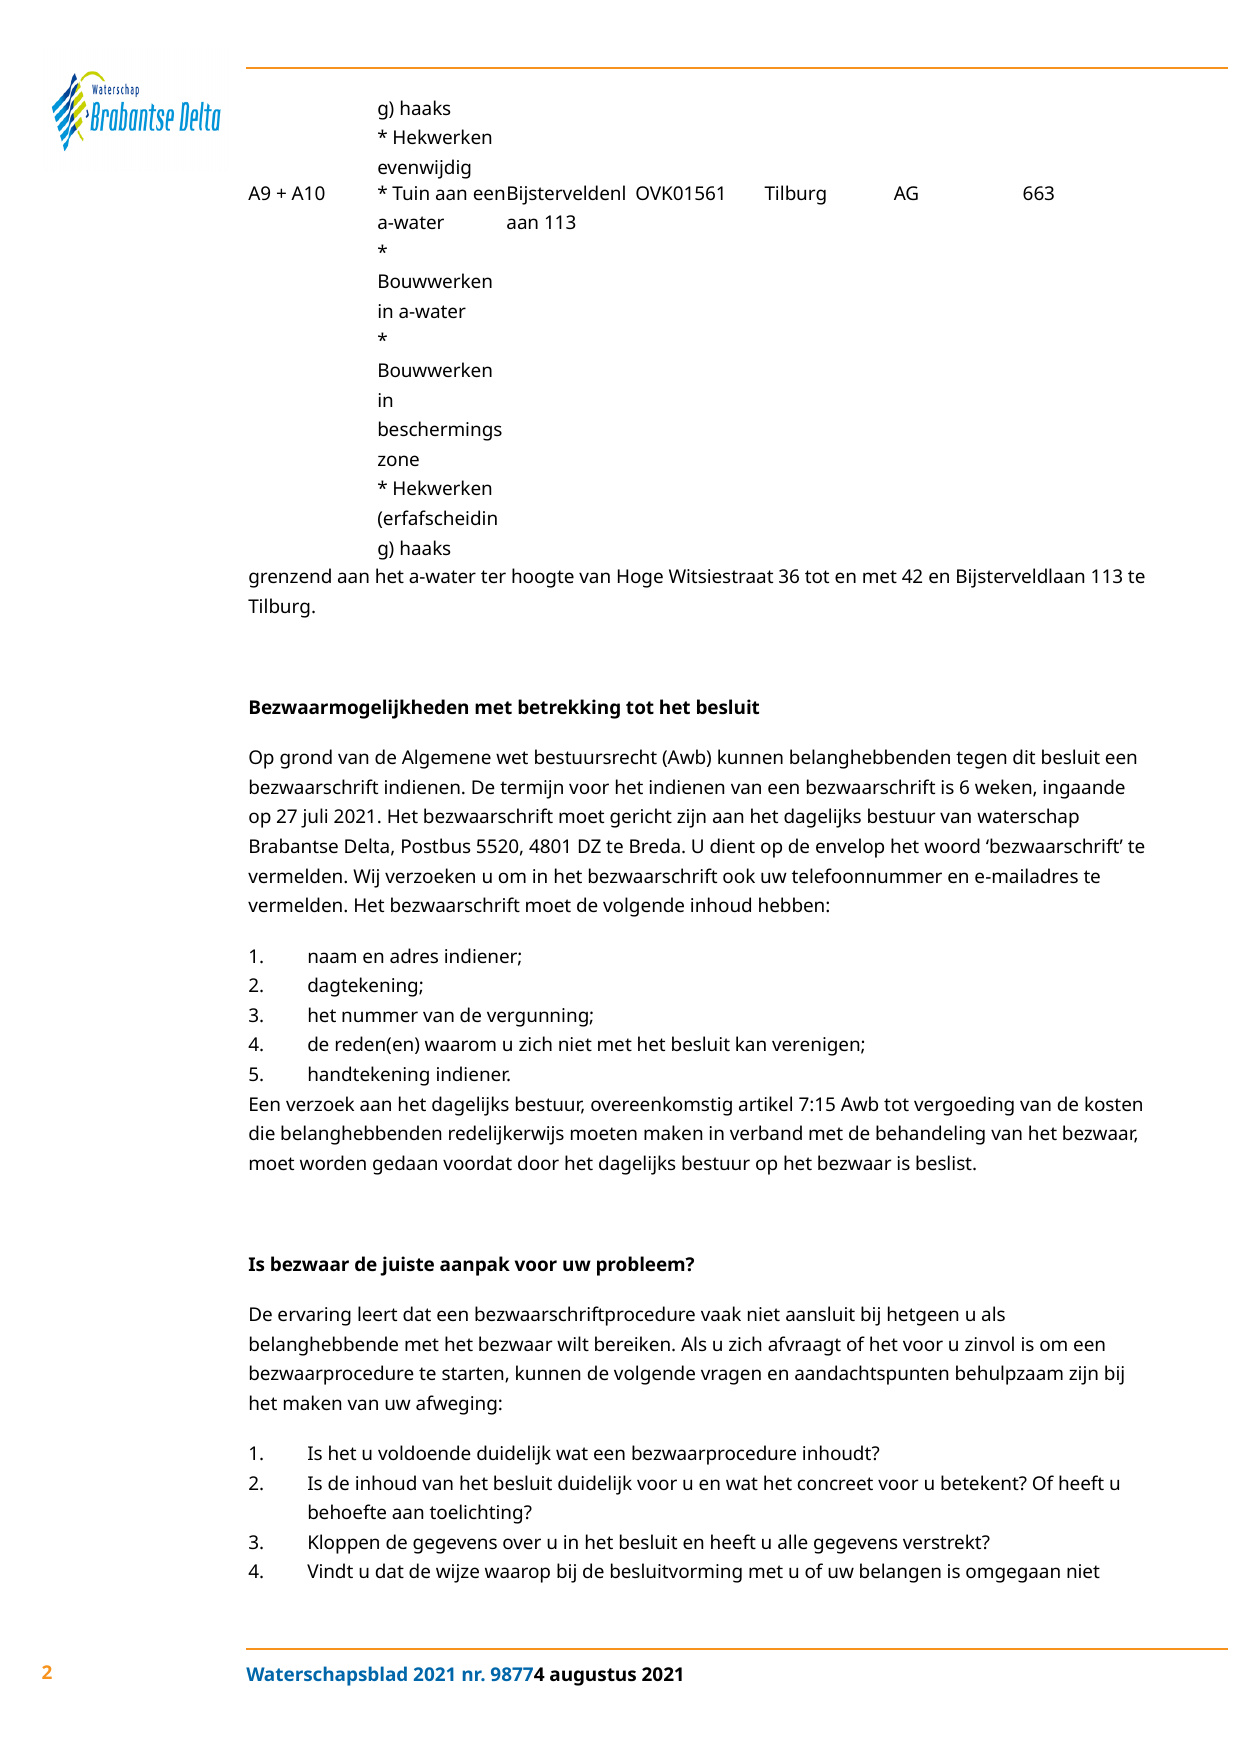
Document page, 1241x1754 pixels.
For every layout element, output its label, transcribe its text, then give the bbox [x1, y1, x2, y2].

table_cell AG [894, 180, 1022, 560]
table_cell Tilburg [764, 180, 893, 560]
table_cell Bijsterveldenlaan 113 [506, 180, 635, 560]
list dagtekening; [248, 972, 1152, 998]
text Op grond van de Algemene wet bestuursrecht (Awb) kunnen belanghebbenden tegen dit besluit een bezwaarschrift indienen. De termijn voor het indienen van een bezwaarschrift is 6 weken, ingaande op 27 juli 2021. Het bezwaarschrift moet gericht zijn aan het dagelijks bestuur van waterschap Brabantse Delta, Postbus 5520, 4801 DZ te Breda. U dient op de envelop het woord ‘bezwaarschrift’ te vermelden. Wij verzoeken u om in het bezwaarschrift ook uw telefoonnummer en e‑mailadres te vermelden. Het bezwaarschrift moet de volgende inhoud hebben: [248, 744, 1152, 918]
table_cell [506, 95, 635, 180]
text Bezwaarmogelijkheden met betrekking tot het besluit [248, 694, 1152, 720]
text Is bezwaar de juiste aanpak voor uw probleem? [248, 1251, 1152, 1276]
text grenzend aan het a-water ter hoogte van Hoge Witsiestraat 36 tot en met 42 en Bijsterveldlaan 113 te Tilburg. [248, 564, 1152, 619]
list Is het u voldoende duidelijk wat een bezwaarprocedure inhoudt? [248, 1440, 1152, 1466]
list naam en adres indiener; [248, 943, 1152, 968]
text De ervaring leert dat een bezwaarschriftprocedure vaak niet aansluit bij hetgeen u als belanghebbende met het bezwaar wilt bereiken. Als u zich afvraagt of het voor u zinvol is om een bezwaarprocedure te starten, kunnen de volgende vragen en aandachtspunten behulpzaam zijn bij het maken van uw afweging: [248, 1301, 1152, 1416]
list het nummer van de vergunning; [248, 1002, 1152, 1028]
table_cell g) haaks * Hekwerken evenwijdig [377, 95, 506, 180]
table_cell [248, 95, 377, 180]
list Kloppen de gegevens over u in het besluit en heeft u alle gegevens verstrekt? [248, 1529, 1152, 1555]
list handtekening indiener. [248, 1061, 1152, 1087]
table_cell [1023, 95, 1152, 180]
list Vindt u dat de wijze waarop bij de besluitvorming met u of uw belangen is omgegaan niet [248, 1559, 1152, 1584]
table_cell [635, 95, 764, 180]
table_cell [894, 95, 1022, 180]
table_cell 663 [1023, 180, 1152, 560]
list Is de inhoud van het besluit duidelijk voor u en wat het concreet voor u betekent? Of heeft u behoefte aan toelichting? [248, 1470, 1152, 1525]
text Een verzoek aan het dagelijks bestuur, overeenkomstig artikel 7:15 Awb tot vergoeding van de kosten die belanghebbenden redelijkerwijs moeten maken in verband met de behandeling van het bezwaar, moet worden gedaan voordat door het dagelijks bestuur op het bezwaar is beslist. [248, 1091, 1152, 1176]
table_cell OVK01561 [635, 180, 764, 560]
list de reden(en) waarom u zich niet met het besluit kan verenigen; [248, 1032, 1152, 1057]
table_cell [764, 95, 893, 180]
picture [41, 47, 231, 172]
table_cell * Tuin aan een a-water * Bouwwerken in a-water * Bouwwerken in beschermingszone * Hekwerken (erfafscheiding) haaks [377, 180, 506, 560]
table_cell A9 + A10 [248, 180, 377, 560]
